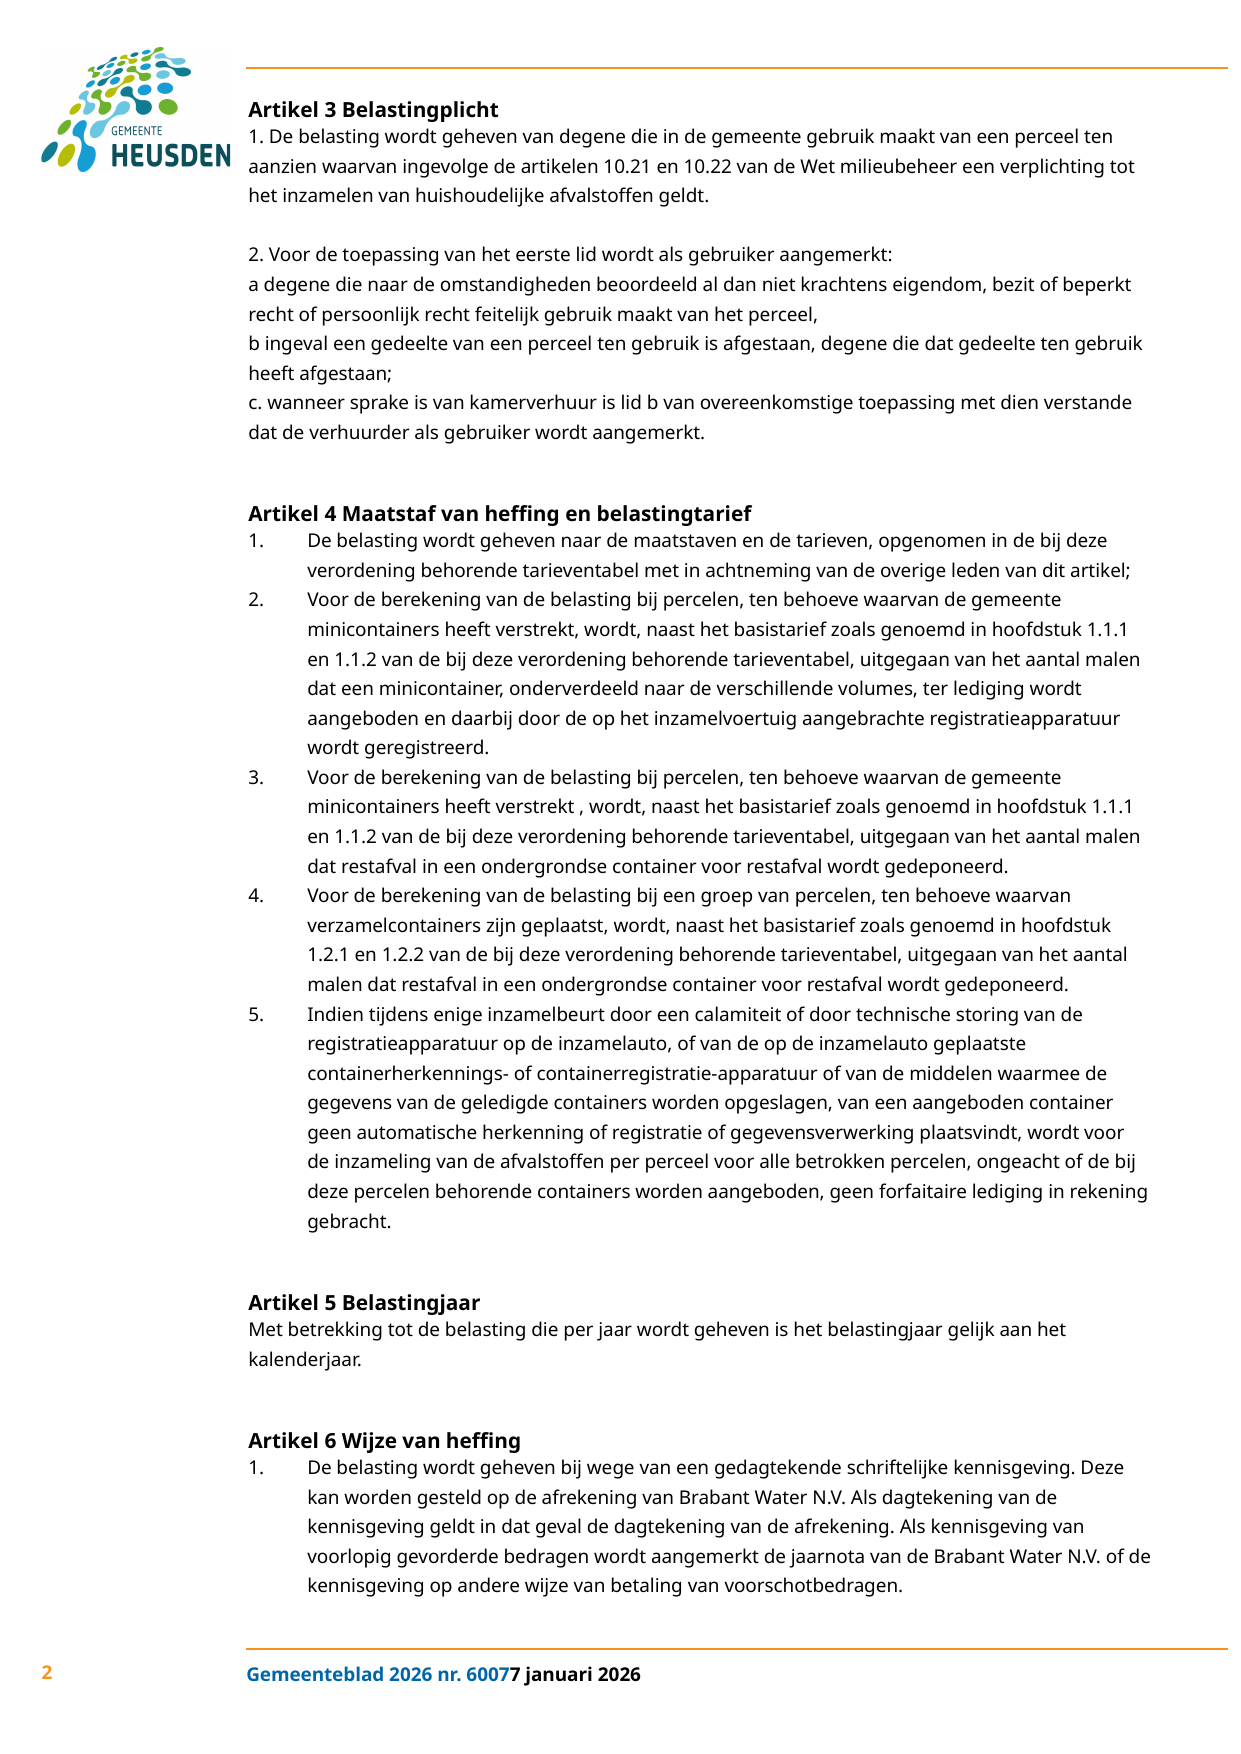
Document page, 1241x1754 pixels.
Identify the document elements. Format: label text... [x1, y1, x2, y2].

list Indien tijdens enige inzamelbeurt door een calamiteit of door technische storing van de registratieapparatuur op de inzamelauto, of van de op de inzamelauto geplaatste containerherkennings- of containerregistratie-apparatuur of van de middelen waarmee de gegevens van de geledigde containers worden opgeslagen, van een aangeboden container geen automatische herkenning of registratie of gegevensverwerking plaatsvindt, wordt voor de inzameling van de afvalstoffen per perceel voor alle betrokken percelen, ongeacht of de bij deze percelen behorende containers worden aangeboden, geen forfaitaire lediging in rekening gebracht. [248, 1001, 1152, 1234]
text Artikel 5 Belastingjaar [248, 1288, 1152, 1316]
list Voor de berekening van de belasting bij een groep van percelen, ten behoeve waarvan verzamelcontainers zijn geplaatst, wordt, naast het basistarief zoals genoemd in hoofdstuk 1.2.1 en 1.2.2 van de bij deze verordening behorende tarieventabel, uitgegaan van het aantal malen dat restafval in een ondergrondse container voor restafval wordt gedeponeerd. [248, 882, 1152, 997]
text a degene die naar de omstandigheden beoordeeld al dan niet krachtens eigendom, bezit of beperkt recht of persoonlijk recht feitelijk gebruik maakt van het perceel, [248, 271, 1152, 326]
list De belasting wordt geheven bij wege van een gedagtekende schriftelijke kennisgeving. Deze kan worden gesteld op de afrekening van Brabant Water N.V. Als dagtekening van de kennisgeving geldt in dat geval de dagtekening van de afrekening. Als kennisgeving van voorlopig gevorderde bedragen wordt aangemerkt de jaarnota van de Brabant Water N.V. of de kennisgeving op andere wijze van betaling van voorschotbedragen. [248, 1454, 1152, 1598]
list Voor de berekening van de belasting bij percelen, ten behoeve waarvan de gemeente minicontainers heeft verstrekt, wordt, naast het basistarief zoals genoemd in hoofdstuk 1.1.1 en 1.1.2 van de bij deze verordening behorende tarieventabel, uitgegaan van het aantal malen dat een minicontainer, onderverdeeld naar de verschillende volumes, ter lediging wordt aangeboden en daarbij door de op het inzamelvoertuig aangebrachte registratieapparatuur wordt geregistreerd. [248, 587, 1152, 760]
list Voor de berekening van de belasting bij percelen, ten behoeve waarvan de gemeente minicontainers heeft verstrekt , wordt, naast het basistarief zoals genoemd in hoofdstuk 1.1.1 en 1.1.2 van de bij deze verordening behorende tarieventabel, uitgegaan van het aantal malen dat restafval in een ondergrondse container voor restafval wordt gedeponeerd. [248, 764, 1152, 879]
picture [41, 47, 231, 172]
text b ingeval een gedeelte van een perceel ten gebruik is afgestaan, degene die dat gedeelte ten gebruik heeft afgestaan; [248, 330, 1152, 386]
text 1. De belasting wordt geheven van degene die in de gemeente gebruik maakt van een perceel ten aanzien waarvan ingevolge de artikelen 10.21 en 10.22 van de Wet milieubeheer een verplichting tot het inzamelen van huishoudelijke afvalstoffen geldt. [248, 123, 1152, 208]
text c. wanneer sprake is van kamerverhuur is lid b van overeenkomstige toepassing met dien verstande dat de verhuurder als gebruiker wordt aangemerkt. [248, 389, 1152, 445]
text Artikel 3 Belastingplicht [248, 95, 1152, 123]
text 2. Voor de toepassing van het eerste lid wordt als gebruiker aangemerkt: [248, 242, 1152, 267]
text Artikel 6 Wijze van heffing [248, 1426, 1152, 1454]
text Artikel 4 Maatstaf van heffing en belastingtarief [248, 499, 1152, 527]
list De belasting wordt geheven naar de maatstaven en de tarieven, opgenomen in de bij deze verordening behorende tarieventabel met in achtneming van de overige leden van dit artikel; [248, 527, 1152, 583]
text Met betrekking tot de belasting die per jaar wordt geheven is het belastingjaar gelijk aan het kalenderjaar. [248, 1316, 1152, 1372]
